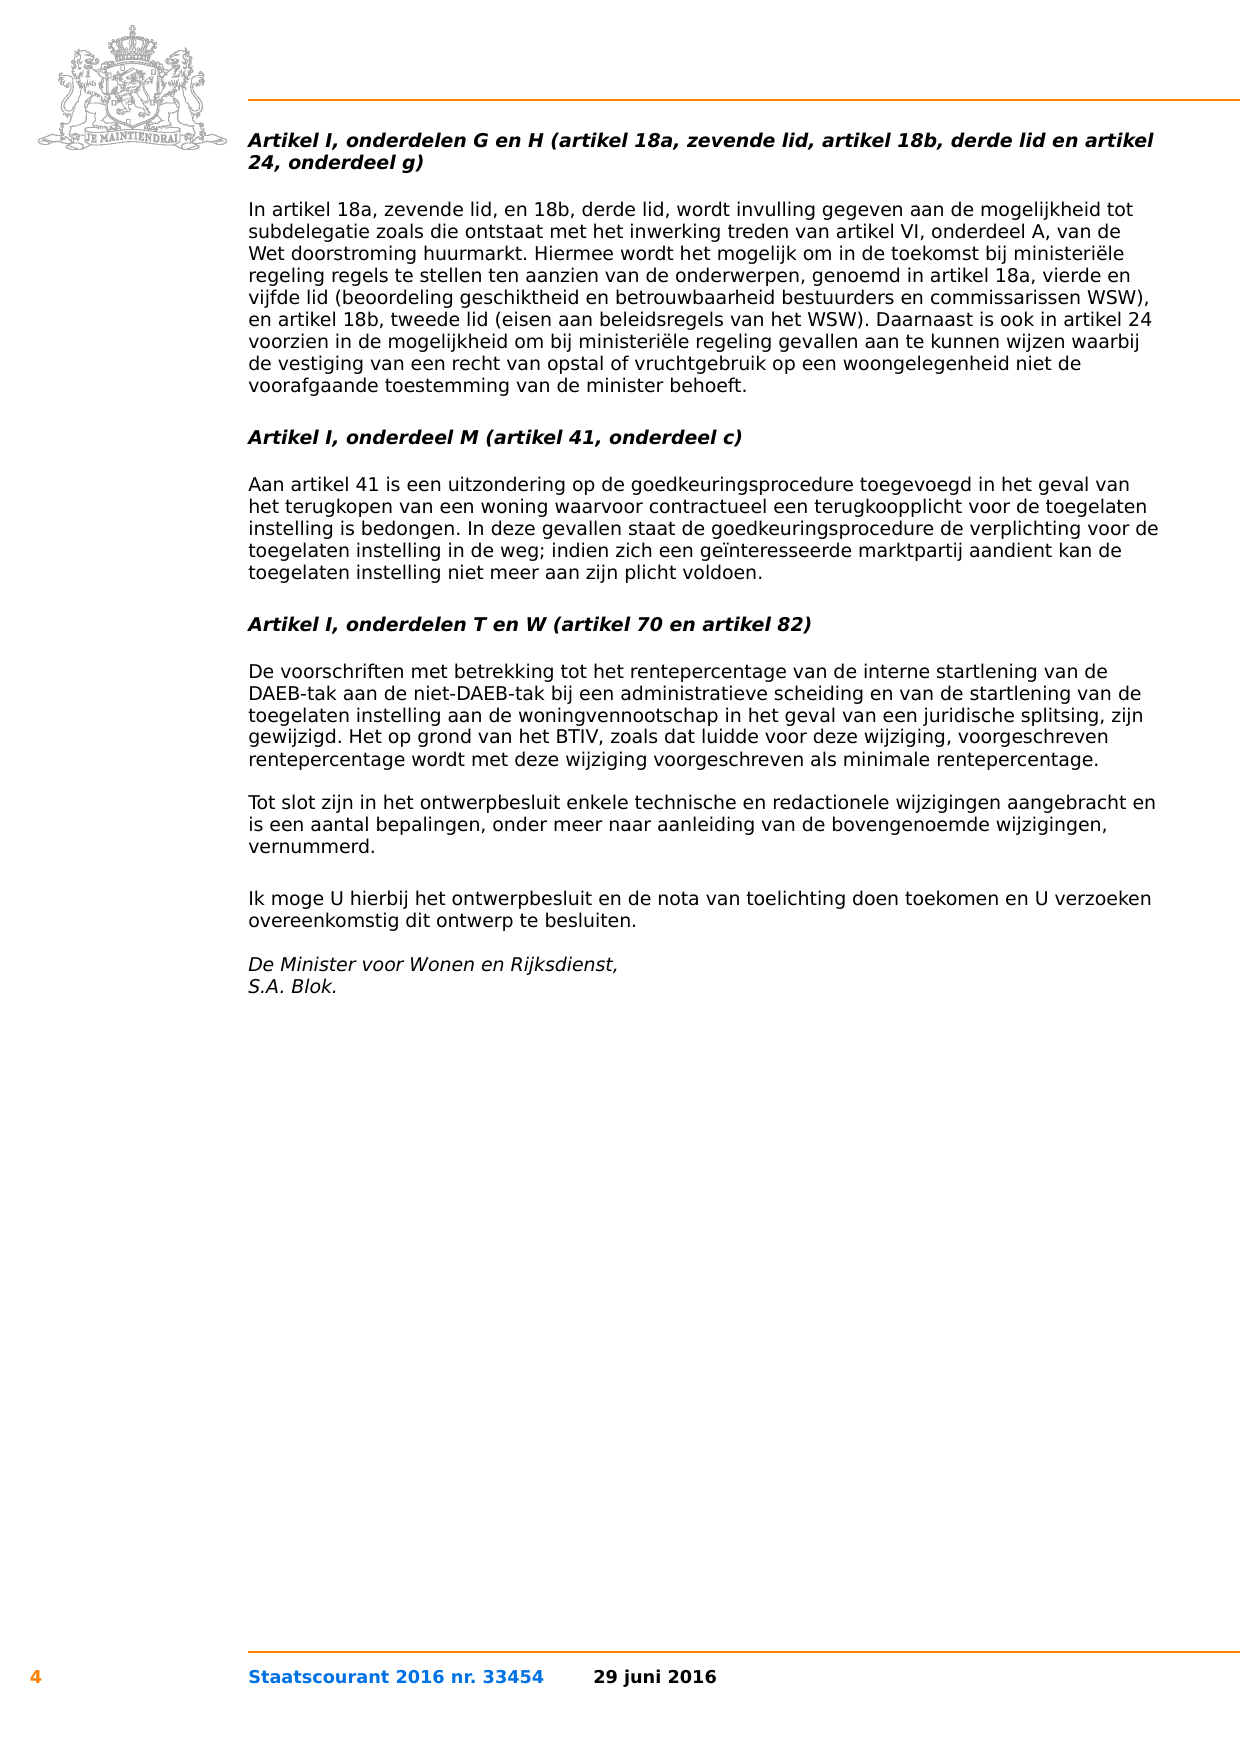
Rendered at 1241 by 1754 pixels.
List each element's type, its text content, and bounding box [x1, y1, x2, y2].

text Aan artikel 41 is een uitzondering op de goedkeuringsprocedure toegevoegd in het geval van het terugkopen van een woning waarvoor contractueel een terugkoopplicht voor de toegelaten instelling is bedongen. In deze gevallen staat de goedkeuringsprocedure de verplichting voor de toegelaten instelling in de weg; indien zich een geïnteresseerde marktpartij aandient kan de toegelaten instelling niet meer aan zijn plicht voldoen. [248, 474, 1163, 583]
subtitle Artikel I, onderdeel M (artikel 41, onderdeel c) [248, 427, 1163, 449]
text De Minister voor Wonen en Rijksdienst, S.A. Blok. [248, 954, 1163, 998]
text Tot slot zijn in het ontwerpbesluit enkele technische en redactionele wijzigingen aangebracht en is een aantal bepalingen, onder meer naar aanleiding van de bovengenoemde wijzigingen, vernummerd. [248, 792, 1163, 858]
text De voorschriften met betrekking tot het rentepercentage van de interne startlening van de DAEB-tak aan de niet-DAEB-tak bij een administratieve scheiding en van de startlening van de toegelaten instelling aan de woningvennootschap in het geval van een juridische splitsing, zijn gewijzigd. Het op grond van het BTIV, zoals dat luidde voor deze wijziging, voorgeschreven rentepercentage wordt met deze wijziging voorgeschreven als minimale rentepercentage. [248, 661, 1163, 770]
subtitle Artikel I, onderdelen G en H (artikel 18a, zevende lid, artikel 18b, derde lid en artikel 24, onderdeel g) [248, 130, 1163, 174]
text In artikel 18a, zevende lid, en 18b, derde lid, wordt invulling gegeven aan de mogelijkheid tot subdelegatie zoals die ontstaat met het inwerking treden van artikel VI, onderdeel A, van de Wet doorstroming huurmarkt. Hiermee wordt het mogelijk om in de toekomst bij ministeriële regeling regels te stellen ten aanzien van de onderwerpen, genoemd in artikel 18a, vierde en vijfde lid (beoordeling geschiktheid en betrouwbaarheid bestuurders en commissarissen WSW), en artikel 18b, tweede lid (eisen aan beleidsregels van het WSW). Daarnaast is ook in artikel 24 voorzien in de mogelijkheid om bij ministeriële regeling gevallen aan te kunnen wijzen waarbij de vestiging van een recht van opstal of vruchtgebruik op een woongelegenheid niet de voorafgaande toestemming van de minister behoeft. [248, 199, 1163, 397]
picture [38, 25, 227, 150]
text Ik moge U hierbij het ontwerpbesluit en de nota van toelichting doen toekomen en U verzoeken overeenkomstig dit ontwerp te besluiten. [248, 888, 1163, 932]
subtitle Artikel I, onderdelen T en W (artikel 70 en artikel 82) [248, 613, 1163, 636]
